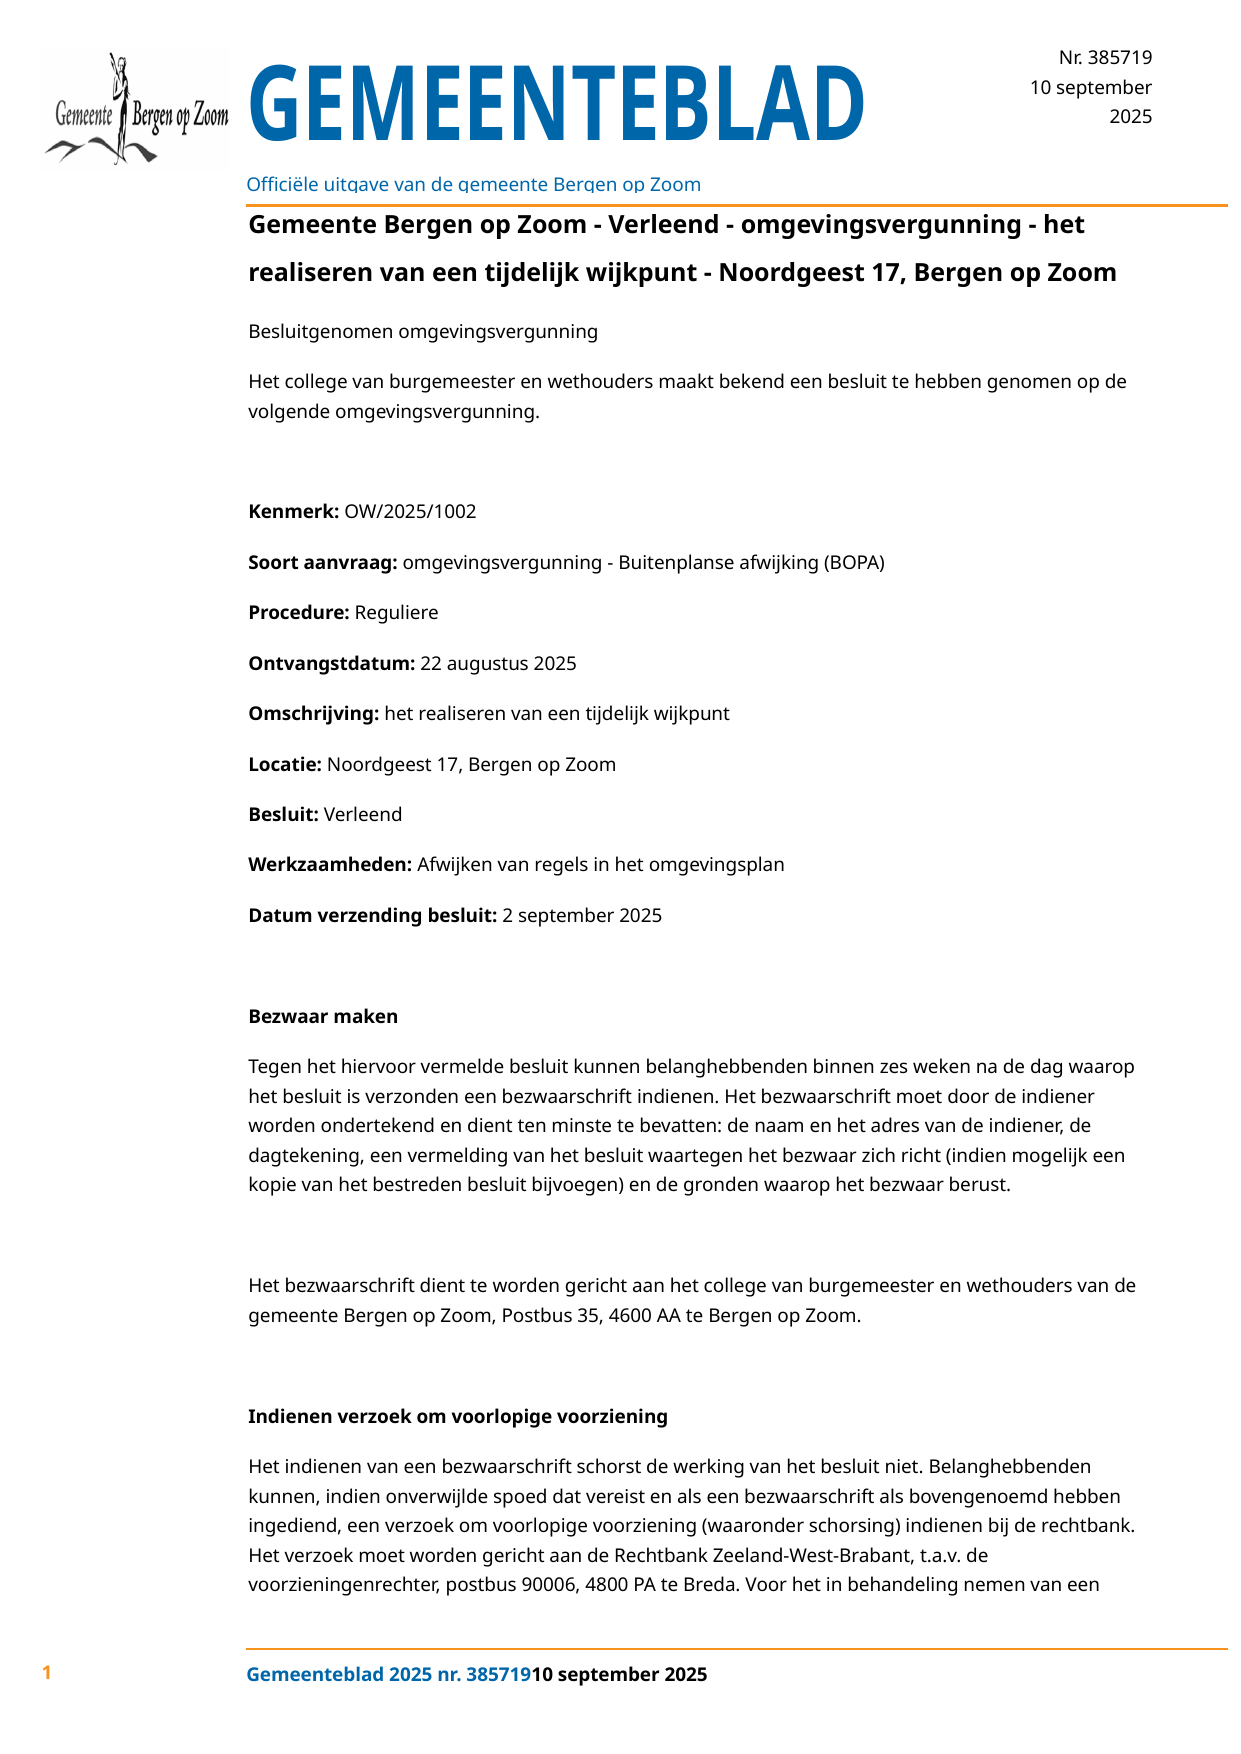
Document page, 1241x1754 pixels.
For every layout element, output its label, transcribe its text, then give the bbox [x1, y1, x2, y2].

text Besluit: Verleend [248, 801, 1152, 827]
text Het college van burgemeester en wethouders maakt bekend een besluit te hebben genomen op de volgende omgevingsvergunning. [248, 368, 1152, 424]
text Ontvangstdatum: 22 augustus 2025 [248, 650, 1152, 676]
text Omschrijving: het realiseren van een tijdelijk wijkpunt [248, 700, 1152, 726]
text Het bezwaarschrift dient te worden gericht aan het college van burgemeester en wethouders van de gemeente Bergen op Zoom, Postbus 35, 4600 AA te Bergen op Zoom. [248, 1272, 1152, 1328]
text Het indienen van een bezwaarschrift schorst de werking van het besluit niet. Belanghebbenden kunnen, indien onverwijlde spoed dat vereist en als een bezwaarschrift als bovengenoemd hebben ingediend, een verzoek om voorlopige voorziening (waaronder schorsing) indienen bij de rechtbank. Het verzoek moet worden gericht aan de Rechtbank Zeeland-West-Brabant, t.a.v. de voorzieningenrechter, postbus 90006, 4800 PA te Breda. Voor het in behandeling nemen van een [248, 1453, 1152, 1597]
text Datum verzending besluit: 2 september 2025 [248, 902, 1152, 928]
text Kenmerk: OW/2025/1002 [248, 499, 1152, 524]
text Tegen het hiervoor vermelde besluit kunnen belanghebbenden binnen zes weken na de dag waarop het besluit is verzonden een bezwaarschrift indienen. Het bezwaarschrift moet door de indiener worden ondertekend en dient ten minste te bevatten: de naam en het adres van de indiener, de dagtekening, een vermelding van het besluit waartegen het bezwaar zich richt (indien mogelijk een kopie van het bestreden besluit bijvoegen) en de gronden waarop het bezwaar berust. [248, 1053, 1152, 1197]
text Indienen verzoek om voorlopige voorziening [248, 1403, 1152, 1429]
text Gemeente Bergen op Zoom - Verleend - omgevingsvergunning - het realiseren van een tijdelijk wijkpunt - Noordgeest 17, Bergen op Zoom [248, 207, 1152, 288]
text Bezwaar maken [248, 1003, 1152, 1029]
text Soort aanvraag: omgevingsvergunning - Buitenplanse afwijking (BOPA) [248, 549, 1152, 575]
picture [41, 47, 231, 172]
text Locatie: Noordgeest 17, Bergen op Zoom [248, 751, 1152, 777]
text Werkzaamheden: Afwijken van regels in het omgevingsplan [248, 852, 1152, 877]
text Besluitgenomen omgevingsvergunning [248, 318, 1152, 344]
text Procedure: Reguliere [248, 599, 1152, 625]
